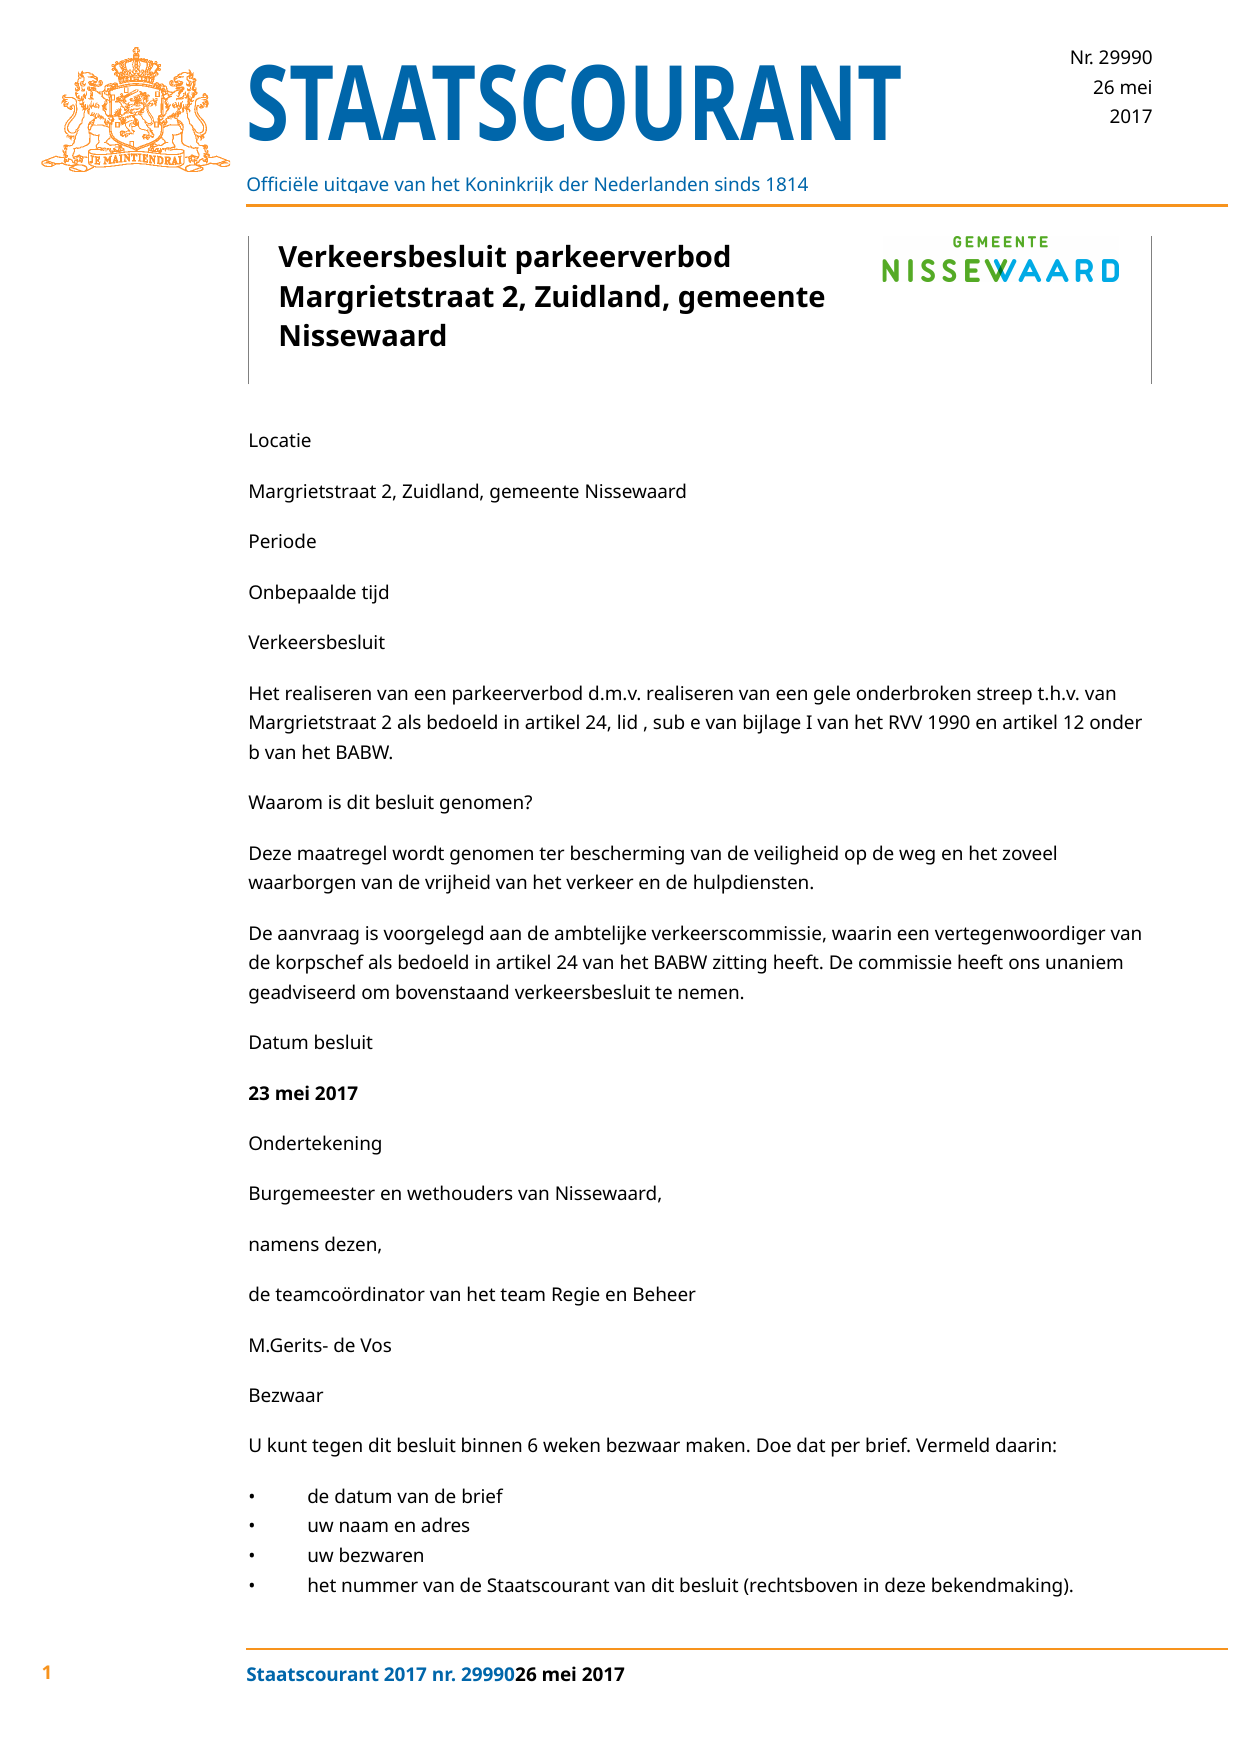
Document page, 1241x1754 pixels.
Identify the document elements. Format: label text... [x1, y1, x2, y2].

text De aanvraag is voorgelegd aan de ambtelijke verkeerscommissie, waarin een vertegenwoordiger van de korpschef als bedoeld in artikel 24 van het BABW zitting heeft. De commissie heeft ons unaniem geadviseerd om bovenstaand verkeersbesluit te nemen. [248, 920, 1152, 1004]
text de teamcoördinator van het team Regie en Beheer [248, 1281, 1152, 1307]
table_header [850, 236, 1151, 384]
text Margrietstraat 2, Zuidland, gemeente Nissewaard [248, 478, 1152, 504]
text Burgemeester en wethouders van Nissewaard, [248, 1181, 1152, 1206]
picture [1081, 275, 1088, 282]
text U kunt tegen dit besluit binnen 6 weken bezwaar maken. Doe dat per brief. Vermeld daarin: [248, 1433, 1152, 1458]
text Periode [248, 528, 1152, 554]
text Het realiseren van een parkeerverbod d.m.v. realiseren van een gele onderbroken streep t.h.v. van Margrietstraat 2 als bedoeld in artikel 24, lid , sub e van bijlage I van het RVV 1990 en artikel 12 onder b van het BABW. [248, 680, 1152, 764]
picture [41, 47, 231, 172]
text Datum besluit [248, 1029, 1152, 1055]
list uw naam en adres [248, 1513, 1152, 1538]
text Waarom is dit besluit genomen? [248, 789, 1152, 815]
text namens dezen, [248, 1231, 1152, 1257]
text M.Gerits- de Vos [248, 1332, 1152, 1357]
list uw bezwaren [248, 1542, 1152, 1568]
text Locatie [248, 428, 1152, 453]
text Ondertekening [248, 1130, 1152, 1156]
picture [1051, 277, 1064, 282]
text Deze maatregel wordt genomen ter bescherming van de veiligheid op de weg en het zoveel waarborgen van de vrijheid van het verkeer en de hulpdiensten. [248, 840, 1152, 895]
list de datum van de brief [248, 1483, 1152, 1509]
picture [882, 236, 1119, 282]
text Bezwaar [248, 1382, 1152, 1408]
text Onbepaalde tijd [248, 579, 1152, 604]
table_header Verkeersbesluit parkeerverbod Margrietstraat 2, Zuidland, gemeente Nissewaard [249, 236, 850, 384]
text 23 mei 2017 [248, 1080, 1152, 1105]
text Verkeersbesluit [248, 629, 1152, 655]
picture [1107, 264, 1114, 277]
list het nummer van de Staatscourant van dit besluit (rechtsboven in deze bekendmaking). [248, 1572, 1152, 1597]
picture [1023, 277, 1036, 282]
